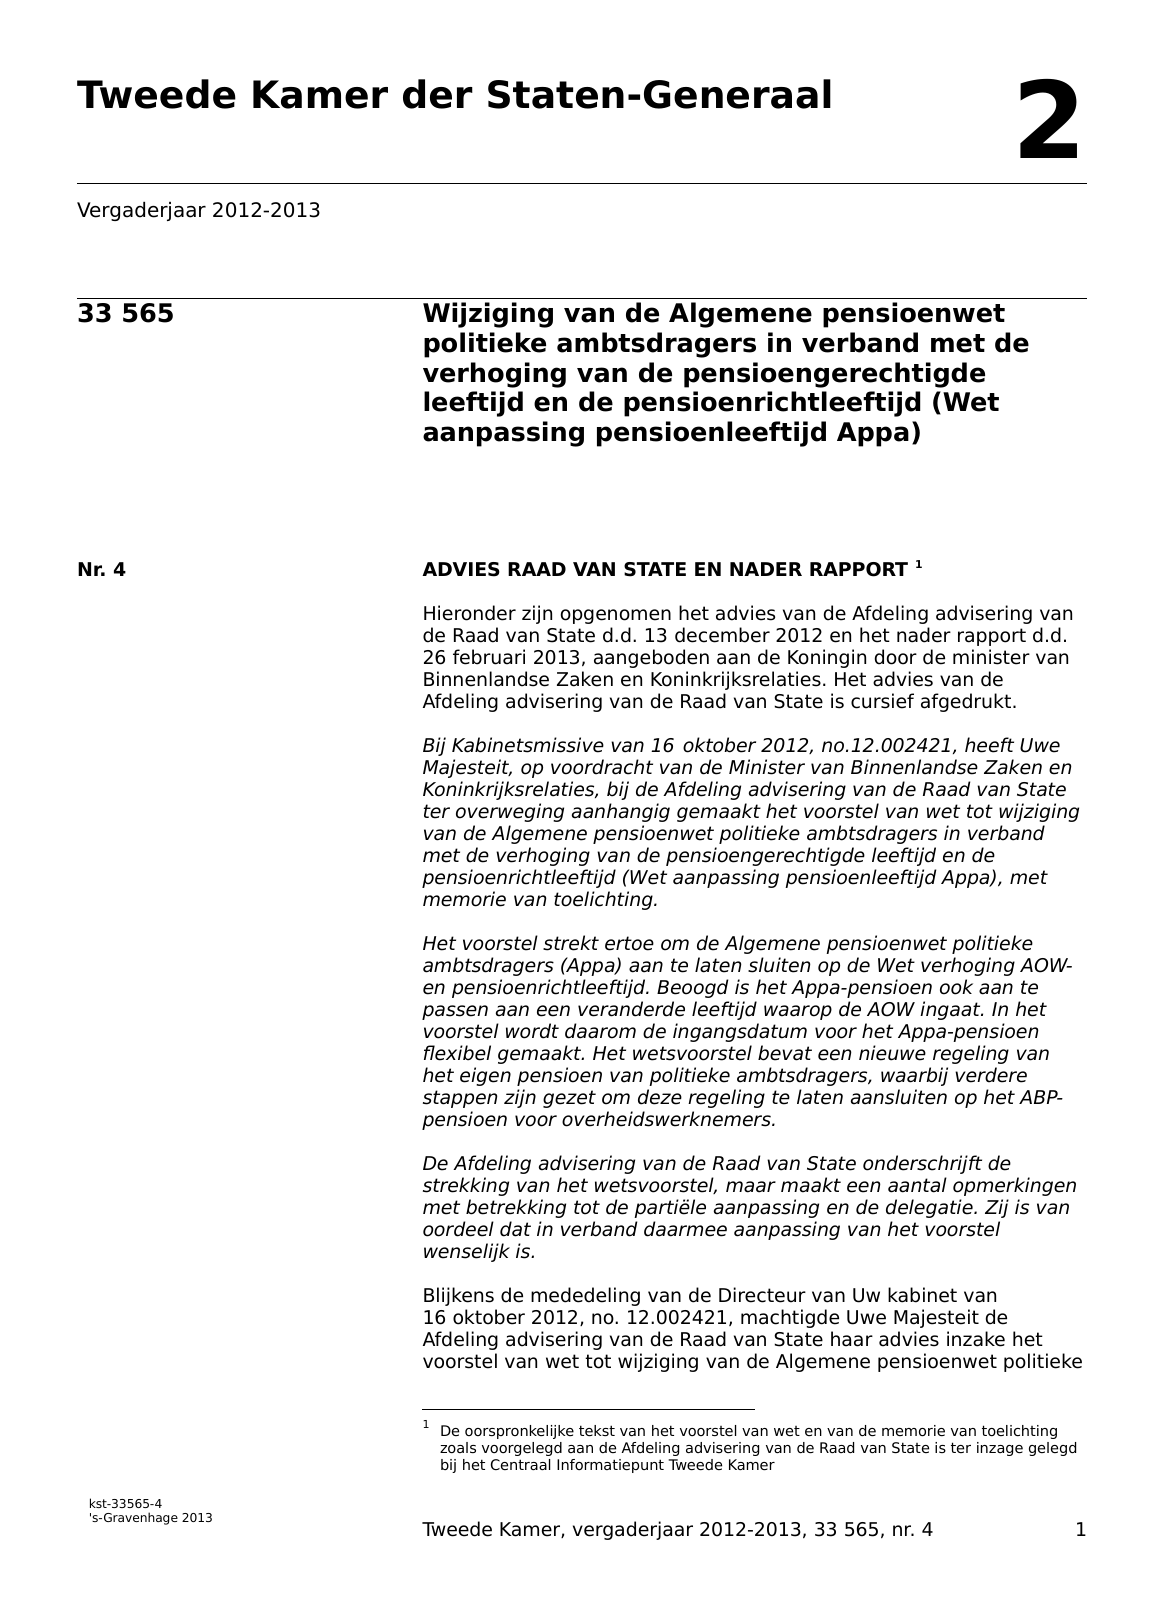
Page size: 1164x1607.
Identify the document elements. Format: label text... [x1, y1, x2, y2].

table_cell Vergaderjaar 2012-2013 [77, 184, 1087, 298]
text kst-33565-4 [88, 1497, 323, 1511]
subtitle Nr. 4 ADVIES RAAD VAN STATE EN NADER RAPPORT [77, 558, 1087, 580]
text Blijkens de mededeling van de Directeur van Uw kabinet van 16 oktober 2012, no. 12.002421, machtigde Uwe Majesteit de Afdeling advisering van de Raad van State haar advies inzake het voorstel van wet tot wijziging van de Algemene pensioenwet politieke [422, 1285, 1087, 1373]
text Bij Kabinetsmissive van 16 oktober 2012, no.12.002421, heeft Uwe Majesteit, op voordracht van de Minister van Binnenlandse Zaken en Koninkrijksrelaties, bij de Afdeling advisering van de Raad van State ter overweging aanhangig gemaakt het voorstel van wet tot wijziging van de Algemene pensioenwet politieke ambtsdragers in verband met de verhoging van de pensioengerechtigde leeftijd en de pensioenrichtleeftijd (Wet aanpassing pensioenleeftijd Appa), met memorie van toelichting. [422, 735, 1087, 911]
table_header Tweede Kamer der Staten-Generaal [77, 59, 886, 183]
text 's-Gravenhage 2013 [88, 1511, 323, 1525]
text Hieronder zijn opgenomen het advies van de Afdeling advisering van de Raad van State d.d. 13 december 2012 en het nader rapport d.d. 26 februari 2013, aangeboden aan de Koningin door de minister van Binnenlandse Zaken en Koninkrijksrelaties. Het advies van de Afdeling advisering van de Raad van State is cursief afgedrukt. [422, 603, 1087, 712]
subtitle 33 565 Wijziging van de Algemene pensioenwet politieke ambtsdragers in verband met de verhoging van de pensioengerechtigde leeftijd en de pensioenrichtleeftijd (Wet aanpassing pensioenleeftijd Appa) [77, 299, 1087, 447]
text Het voorstel strekt ertoe om de Algemene pensioenwet politieke ambtsdragers (Appa) aan te laten sluiten op de Wet verhoging AOW- en pensioenrichtleeftijd. Beoogd is het Appa-pensioen ook aan te passen aan een veranderde leeftijd waarop de AOW ingaat. In het voorstel wordt daarom de ingangsdatum voor het Appa-pensioen flexibel gemaakt. Het wetsvoorstel bevat een nieuwe regeling van het eigen pensioen van politieke ambtsdragers, waarbij verdere stappen zijn gezet om deze regeling te laten aansluiten op het ABP-pensioen voor overheidswerknemers. [422, 933, 1087, 1131]
table_header 2 [886, 59, 1087, 183]
text De Afdeling advisering van de Raad van State onderschrijft de strekking van het wetsvoorstel, maar maakt een aantal opmerkingen met betrekking tot de partiële aanpassing en de delegatie. Zij is van oordeel dat in verband daarmee aanpassing van het voorstel wenselijk is. [422, 1153, 1087, 1263]
text De oorspronkelijke tekst van het voorstel van wet en van de memorie van toelichting zoals voorgelegd aan de Afdeling advisering van de Raad van State is ter inzage gelegd bij het Centraal Informatiepunt Tweede Kamer [422, 1418, 1087, 1474]
